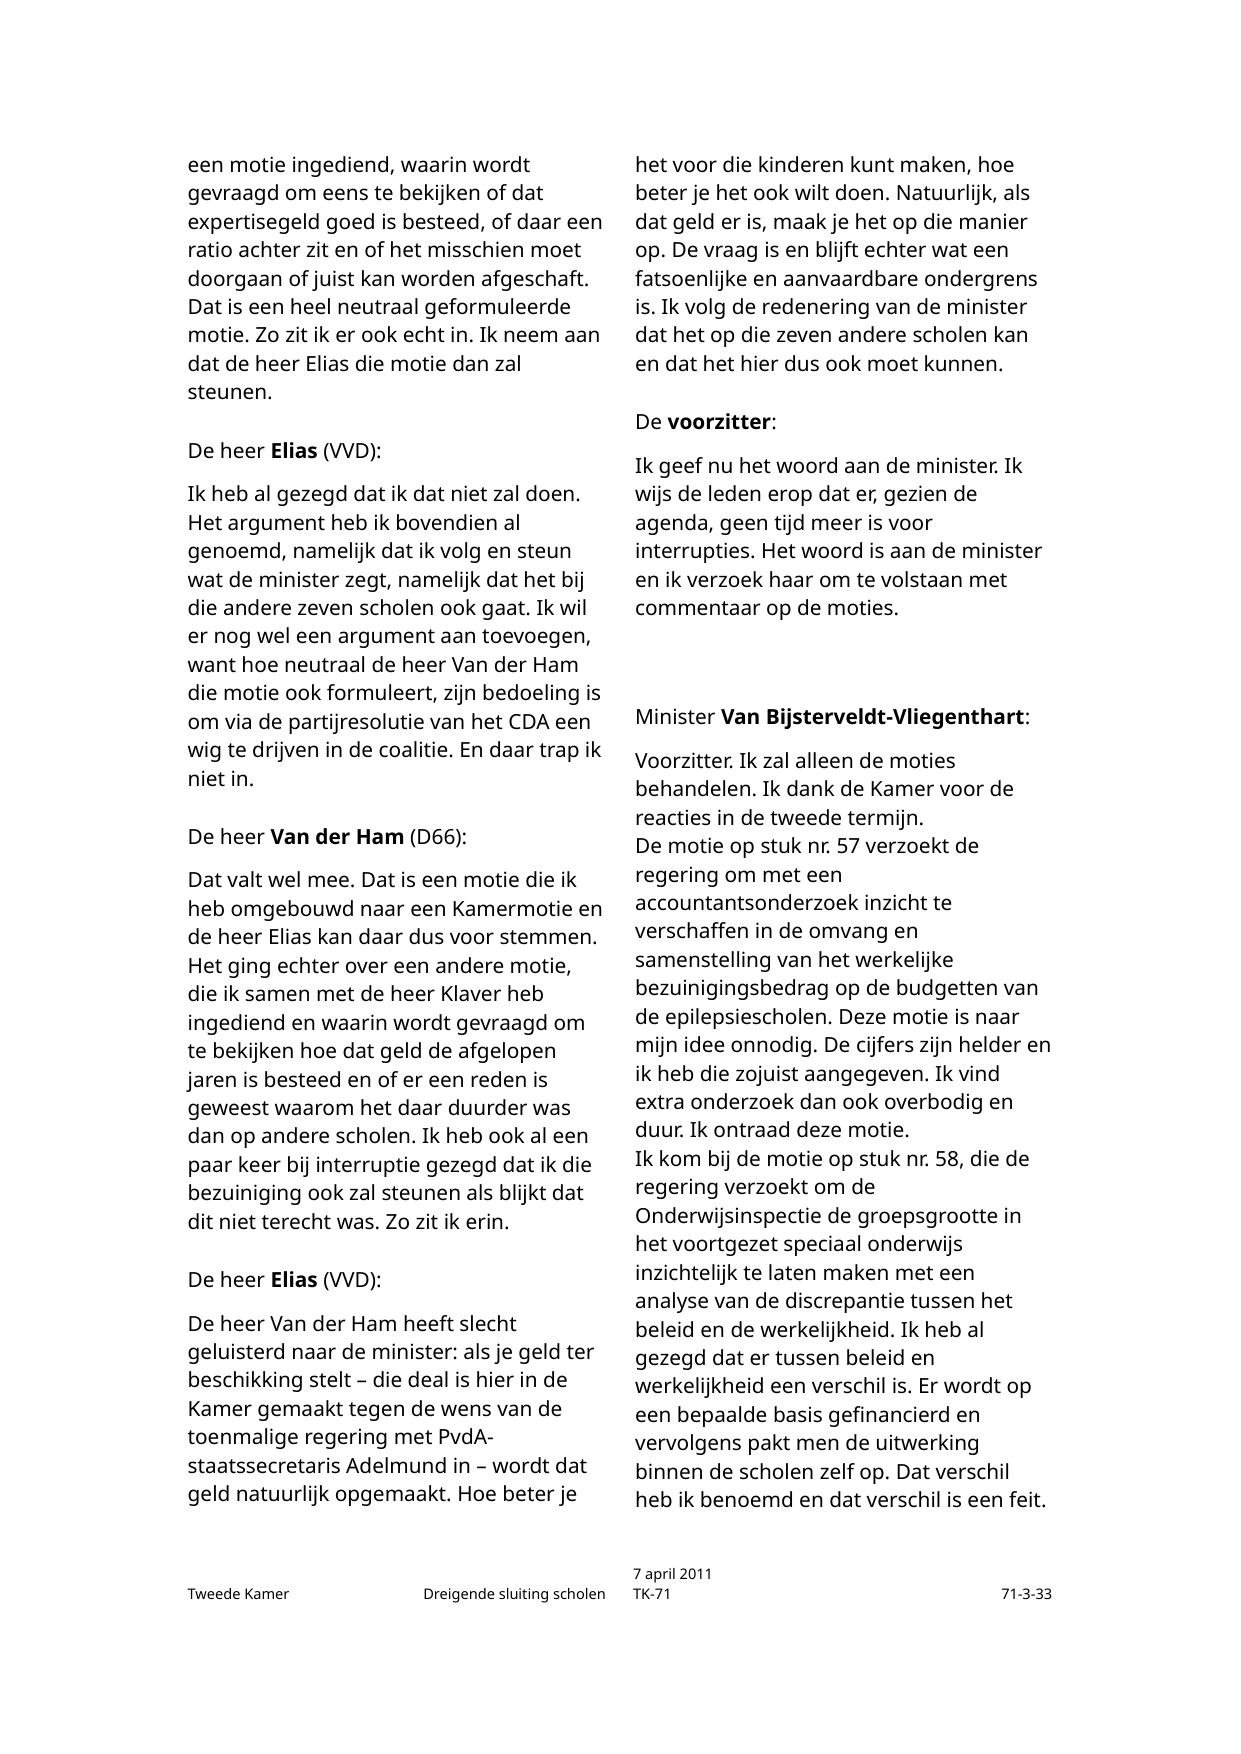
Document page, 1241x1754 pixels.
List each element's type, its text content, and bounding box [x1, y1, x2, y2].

text het voor die kinderen kunt maken, hoe beter je het ook wilt doen. Natuurlijk, als dat geld er is, maak je het op die manier op. De vraag is en blijft echter wat een fatsoenlijke en aanvaardbare ondergrens is. Ik volg de redenering van de minister dat het op die zeven andere scholen kan en dat het hier dus ook moet kunnen. [635, 150, 1053, 377]
text Minister Van Bijsterveldt-Vliegenthart: [635, 702, 1053, 731]
text De motie op stuk nr. 57 verzoekt de regering om met een accountantsonderzoek inzicht te verschaffen in de omvang en samenstelling van het werkelijke bezuinigingsbedrag op de budgetten van de epilepsiescholen. Deze motie is naar mijn idee onnodig. De cijfers zijn helder en ik heb die zojuist aangegeven. Ik vind extra onderzoek dan ook overbodig en duur. Ik ontraad deze motie. [635, 831, 1053, 1144]
text Ik kom bij de motie op stuk nr. 58, die de regering verzoekt om de Onderwijsinspectie de groepsgrootte in het voortgezet speciaal onderwijs inzichtelijk te laten maken met een analyse van de discrepantie tussen het beleid en de werkelijkheid. Ik heb al gezegd dat er tussen beleid en werkelijkheid een verschil is. Er wordt op een bepaalde basis gefinancierd en vervolgens pakt men de uitwerking binnen de scholen zelf op. Dat verschil heb ik benoemd en dat verschil is een feit. [635, 1144, 1053, 1514]
text De heer Elias (VVD): [187, 436, 605, 464]
text De voorzitter: [635, 407, 1053, 436]
text De heer Elias (VVD): [187, 1265, 605, 1294]
text Ik geef nu het woord aan de minister. Ik wijs de leden erop dat er, gezien de agenda, geen tijd meer is voor interrupties. Het woord is aan de minister en ik verzoek haar om te volstaan met commentaar op de moties. [635, 451, 1053, 622]
text De heer Van der Ham (D66): [187, 822, 605, 851]
text Dat valt wel mee. Dat is een motie die ik heb omgebouwd naar een Kamermotie en de heer Elias kan daar dus voor stemmen. Het ging echter over een andere motie, die ik samen met de heer Klaver heb ingediend en waarin wordt gevraagd om te bekijken hoe dat geld de afgelopen jaren is besteed en of er een reden is geweest waarom het daar duurder was dan op andere scholen. Ik heb ook al een paar keer bij interruptie gezegd dat ik die bezuiniging ook zal steunen als blijkt dat dit niet terecht was. Zo zit ik erin. [187, 866, 605, 1235]
text een motie ingediend, waarin wordt gevraagd om eens te bekijken of dat expertisegeld goed is besteed, of daar een ratio achter zit en of het misschien moet doorgaan of juist kan worden afgeschaft. Dat is een heel neutraal geformuleerde motie. Zo zit ik er ook echt in. Ik neem aan dat de heer Elias die motie dan zal steunen. [187, 150, 605, 406]
text Voorzitter. Ik zal alleen de moties behandelen. Ik dank de Kamer voor de reacties in de tweede termijn. [635, 746, 1053, 831]
text  [635, 652, 1053, 680]
text Ik heb al gezegd dat ik dat niet zal doen. Het argument heb ik bovendien al genoemd, namelijk dat ik volg en steun wat de minister zegt, namelijk dat het bij die andere zeven scholen ook gaat. Ik wil er nog wel een argument aan toevoegen, want hoe neutraal de heer Van der Ham die motie ook formuleert, zijn bedoeling is om via de partijresolutie van het CDA een wig te drijven in de coalitie. En daar trap ik niet in. [187, 479, 605, 792]
text De heer Van der Ham heeft slecht geluisterd naar de minister: als je geld ter beschikking stelt – die deal is hier in de Kamer gemaakt tegen de wens van de toenmalige regering met PvdA-staatssecretaris Adelmund in – wordt dat geld natuurlijk opgemaakt. Hoe beter je [187, 1309, 605, 1508]
